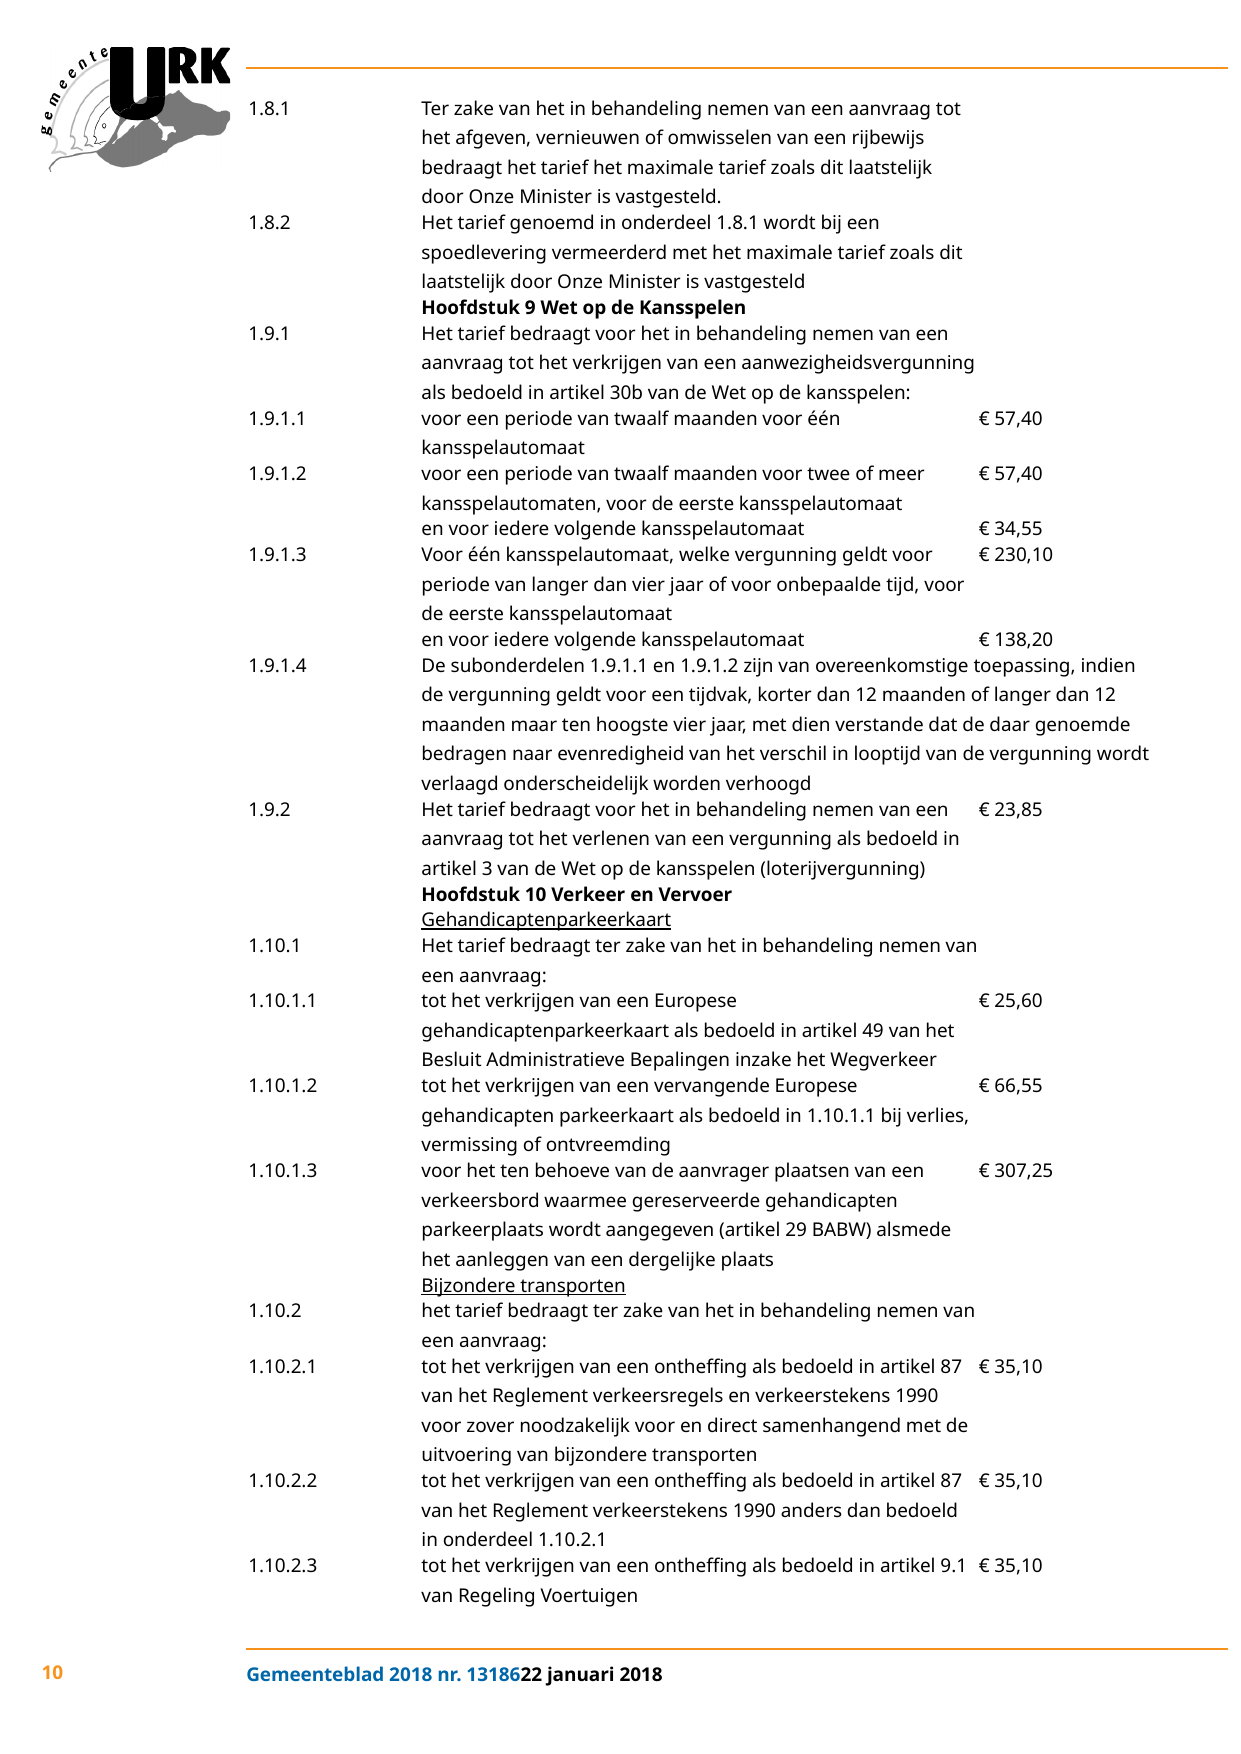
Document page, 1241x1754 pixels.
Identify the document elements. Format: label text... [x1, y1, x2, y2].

table_cell 1.10.2.2 [248, 1467, 421, 1552]
table_cell Het tarief bedraagt ter zake van het in behandeling nemen van een aanvraag: [421, 932, 978, 987]
table_cell € 138,20 [979, 626, 1152, 652]
table_cell [248, 906, 421, 932]
table_cell € 35,10 [979, 1552, 1152, 1607]
table_cell [248, 515, 421, 541]
table_cell De subonderdelen 1.9.1.1 en 1.9.1.2 zijn van overeenkomstige toepassing, indien de vergunning geldt voor een tijdvak, korter dan 12 maanden of langer dan 12 maanden maar ten hoogste vier jaar, met dien verstande dat de daar genoemde bedragen naar evenredigheid van het verschil in looptijd van de vergunning wordt verlaagd onderscheidelijk worden verhoogd [421, 652, 1152, 796]
table_cell [979, 320, 1152, 405]
table_cell € 35,10 [979, 1353, 1152, 1467]
table_cell 1.9.1.2 [248, 460, 421, 515]
table_cell € 34,55 [979, 515, 1152, 541]
table_cell 1.9.1 [248, 320, 421, 405]
table_cell [979, 294, 1152, 320]
table_cell voor het ten behoeve van de aanvrager plaatsen van een verkeersbord waarmee gereserveerde gehandicapten parkeerplaats wordt aangegeven (artikel 29 BABW) alsmede het aanleggen van een dergelijke plaats [421, 1157, 978, 1272]
table_cell [979, 1298, 1152, 1353]
table_cell 1.8.2 [248, 209, 421, 294]
table_cell 1.10.2.3 [248, 1552, 421, 1607]
table_cell [979, 209, 1152, 294]
table_cell [979, 906, 1152, 932]
table_cell € 307,25 [979, 1157, 1152, 1272]
table_cell 1.9.1.1 [248, 405, 421, 460]
table_cell € 23,85 [979, 796, 1152, 881]
table_cell 1.8.1 [248, 95, 421, 209]
table_cell [248, 881, 421, 906]
table_cell tot het verkrijgen van een ontheffing als bedoeld in artikel 87 van het Reglement verkeersregels en verkeerstekens 1990 voor zover noodzakelijk voor en direct samenhangend met de uitvoering van bijzondere transporten [421, 1353, 978, 1467]
table_cell het tarief bedraagt ter zake van het in behandeling nemen van een aanvraag: [421, 1298, 978, 1353]
table_cell 1.9.2 [248, 796, 421, 881]
table_cell € 230,10 [979, 541, 1152, 626]
table_cell € 66,55 [979, 1073, 1152, 1157]
table_cell tot het verkrijgen van een ontheffing als bedoeld in artikel 9.1 van Regeling Voertuigen [421, 1552, 978, 1607]
table_cell Het tarief bedraagt voor het in behandeling nemen van een aanvraag tot het verlenen van een vergunning als bedoeld in artikel 3 van de Wet op de kansspelen (loterijvergunning) [421, 796, 978, 881]
table_cell tot het verkrijgen van een vervangende Europese gehandicapten parkeerkaart als bedoeld in 1.10.1.1 bij verlies, vermissing of ontvreemding [421, 1073, 978, 1157]
table_cell Hoofdstuk 10 Verkeer en Vervoer [421, 881, 978, 906]
table_cell 1.10.1.2 [248, 1073, 421, 1157]
table_cell € 25,60 [979, 988, 1152, 1072]
table_cell € 57,40 [979, 405, 1152, 460]
table_cell 1.10.1.3 [248, 1157, 421, 1272]
table_cell [248, 294, 421, 320]
table_cell Gehandicaptenparkeerkaart [421, 906, 978, 932]
table_cell voor een periode van twaalf maanden voor één kansspelautomaat [421, 405, 978, 460]
table_cell Ter zake van het in behandeling nemen van een aanvraag tot het afgeven, vernieuwen of omwisselen van een rijbewijs bedraagt het tarief het maximale tarief zoals dit laatstelijk door Onze Minister is vastgesteld. [421, 95, 978, 209]
table_cell [979, 95, 1152, 209]
table_cell 1.10.1.1 [248, 988, 421, 1072]
table_cell Bijzondere transporten [421, 1272, 978, 1297]
table_cell 1.9.1.4 [248, 652, 421, 796]
table_cell Voor één kansspelautomaat, welke vergunning geldt voor periode van langer dan vier jaar of voor onbepaalde tijd, voor de eerste kansspelautomaat [421, 541, 978, 626]
table_cell € 57,40 [979, 460, 1152, 515]
table_cell Het tarief genoemd in onderdeel 1.8.1 wordt bij een spoedlevering vermeerderd met het maximale tarief zoals dit laatstelijk door Onze Minister is vastgesteld [421, 209, 978, 294]
table_cell [248, 1272, 421, 1297]
table_cell [979, 1272, 1152, 1297]
table_cell tot het verkrijgen van een Europese gehandicaptenparkeerkaart als bedoeld in artikel 49 van het Besluit Administratieve Bepalingen inzake het Wegverkeer [421, 988, 978, 1072]
table_cell 1.10.2 [248, 1298, 421, 1353]
table_cell [979, 881, 1152, 906]
table_cell 1.9.1.3 [248, 541, 421, 626]
table_cell 1.10.2.1 [248, 1353, 421, 1467]
table_cell en voor iedere volgende kansspelautomaat [421, 515, 978, 541]
table_cell tot het verkrijgen van een ontheffing als bedoeld in artikel 87 van het Reglement verkeerstekens 1990 anders dan bedoeld in onderdeel 1.10.2.1 [421, 1467, 978, 1552]
table_cell Het tarief bedraagt voor het in behandeling nemen van een aanvraag tot het verkrijgen van een aanwezigheidsvergunning als bedoeld in artikel 30b van de Wet op de kansspelen: [421, 320, 978, 405]
table_cell 1.10.1 [248, 932, 421, 987]
table_cell [248, 626, 421, 652]
table_cell € 35,10 [979, 1467, 1152, 1552]
table_cell [979, 932, 1152, 987]
table_cell en voor iedere volgende kansspelautomaat [421, 626, 978, 652]
table_cell Hoofdstuk 9 Wet op de Kansspelen [421, 294, 978, 320]
table_cell voor een periode van twaalf maanden voor twee of meer kansspelautomaten, voor de eerste kansspelautomaat [421, 460, 978, 515]
picture [41, 47, 231, 172]
